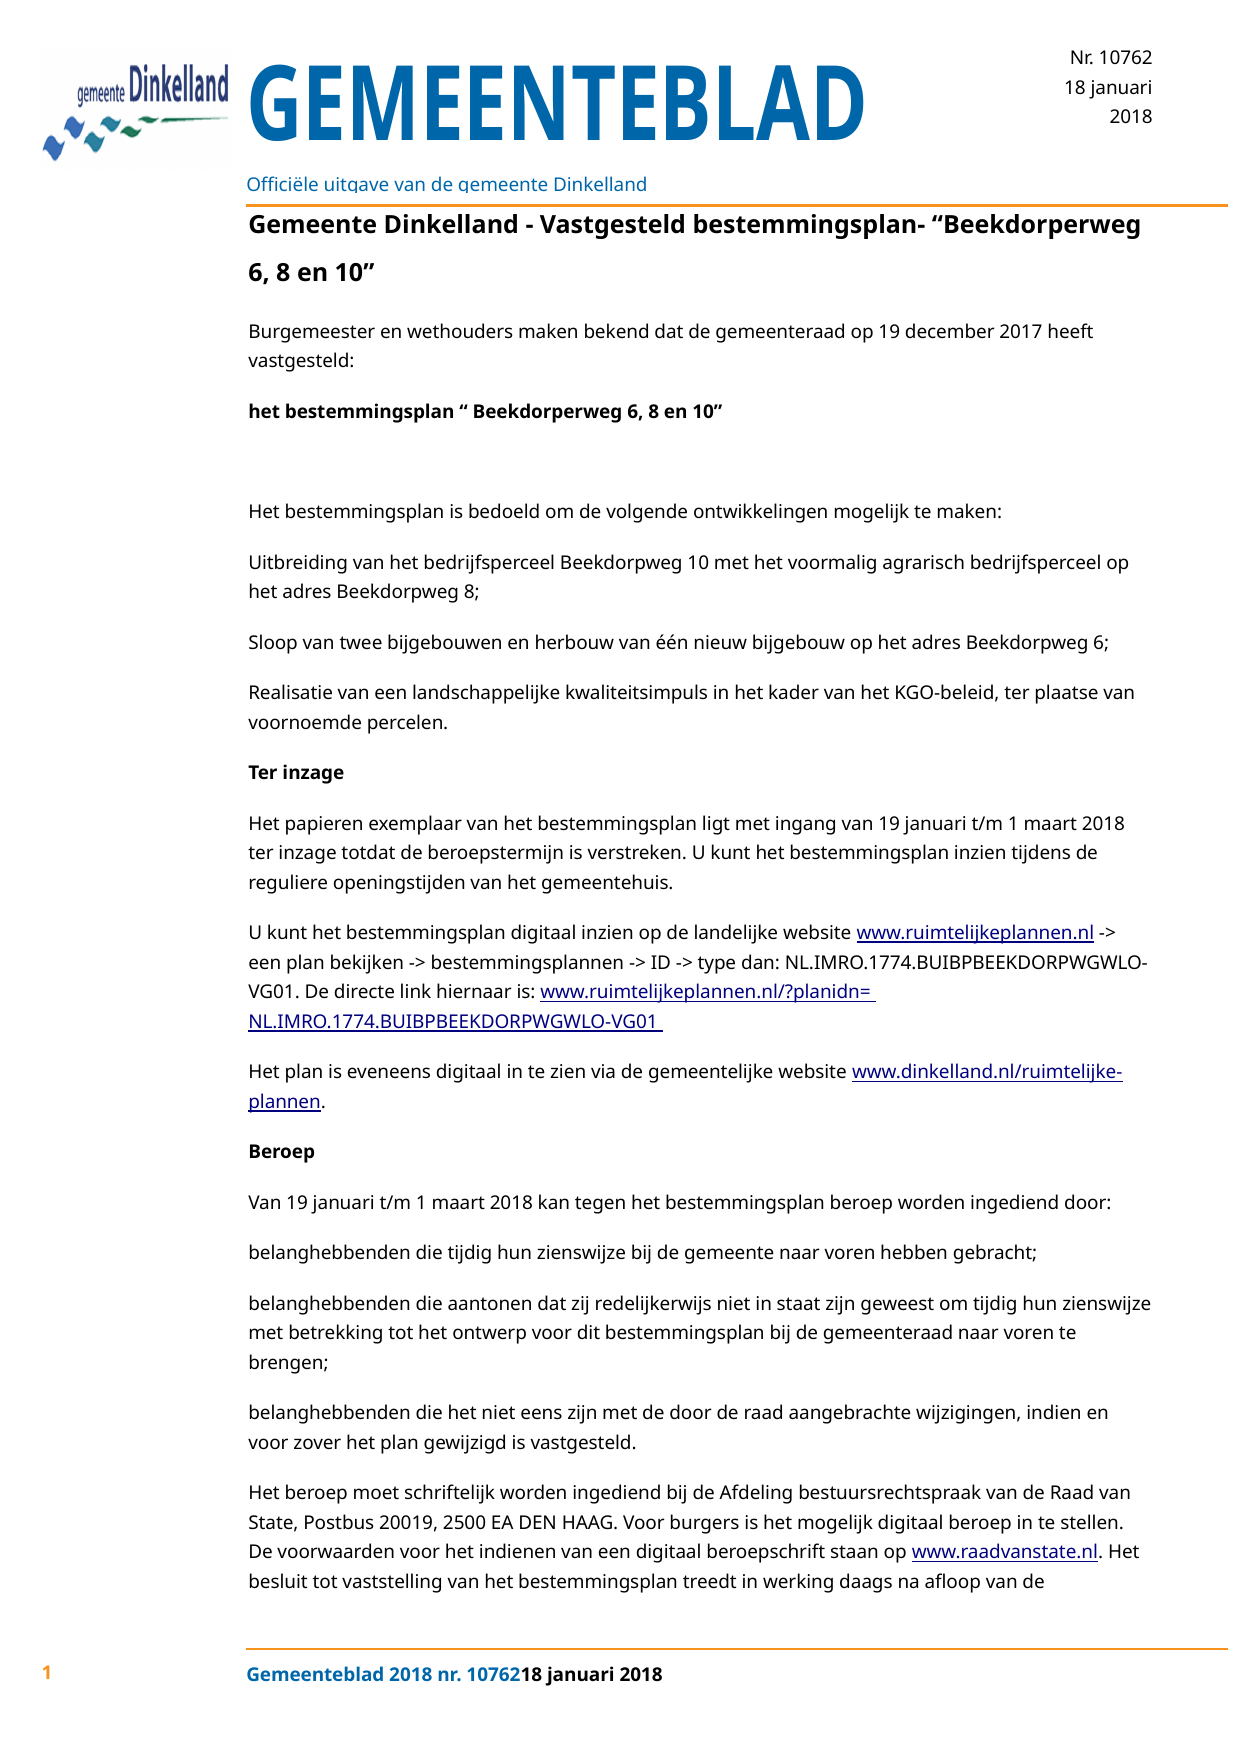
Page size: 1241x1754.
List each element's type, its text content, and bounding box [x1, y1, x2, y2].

text belanghebbenden die aantonen dat zij redelijkerwijs niet in staat zijn geweest om tijdig hun zienswijze met betrekking tot het ontwerp voor dit bestemmingsplan bij de gemeenteraad naar voren te brengen; [248, 1290, 1152, 1375]
text belanghebbenden die het niet eens zijn met de door de raad aangebrachte wijzigingen, indien en voor zover het plan gewijzigd is vastgesteld. [248, 1399, 1152, 1455]
text Burgemeester en wethouders maken bekend dat de gemeenteraad op 19 december 2017 heeft vastgesteld: [248, 318, 1152, 373]
text Het plan is eveneens digitaal in te zien via de gemeentelijke website www.dinkelland.nl/ruimtelijke-plannen. [248, 1059, 1152, 1114]
text Het bestemmingsplan is bedoeld om de volgende ontwikkelingen mogelijk te maken: [248, 499, 1152, 524]
text belanghebbenden die tijdig hun zienswijze bij de gemeente naar voren hebben gebracht; [248, 1239, 1152, 1265]
text Uitbreiding van het bedrijfsperceel Beekdorpweg 10 met het voormalig agrarisch bedrijfsperceel op het adres Beekdorpweg 8; [248, 549, 1152, 604]
text Ter inzage [248, 759, 1152, 785]
text Beroep [248, 1139, 1152, 1164]
text Het beroep moet schriftelijk worden ingediend bij de Afdeling bestuursrechtspraak van de Raad van State, Postbus 20019, 2500 EA DEN HAAG. Voor burgers is het mogelijk digitaal beroep in te stellen. De voorwaarden voor het indienen van een digitaal beroepschrift staan op www.raadvanstate.nl. Het besluit tot vaststelling van het bestemmingsplan treedt in werking daags na afloop van de [248, 1479, 1152, 1594]
text Van 19 januari t/m 1 maart 2018 kan tegen het bestemmingsplan beroep worden ingediend door: [248, 1189, 1152, 1215]
text Realisatie van een landschappelijke kwaliteitsimpuls in het kader van het KGO-beleid, ter plaatse van voornoemde percelen. [248, 679, 1152, 735]
text U kunt het bestemmingsplan digitaal inzien op de landelijke website www.ruimtelijkeplannen.nl -> een plan bekijken -> bestemmingsplannen -> ID -> type dan: NL.IMRO.1774.BUIBPBEEKDORPWGWLO-VG01. De directe link hiernaar is: www.ruimtelijkeplannen.nl/?planidn= NL.IMRO.1774.BUIBPBEEKDORPWGWLO-VG01 [248, 919, 1152, 1034]
text Sloop van twee bijgebouwen en herbouw van één nieuw bijgebouw op het adres Beekdorpweg 6; [248, 629, 1152, 655]
text het bestemmingsplan “ Beekdorperweg 6, 8 en 10” [248, 398, 1152, 424]
text Het papieren exemplaar van het bestemmingsplan ligt met ingang van 19 januari t/m 1 maart 2018 ter inzage totdat de beroepstermijn is verstreken. U kunt het bestemmingsplan inzien tijdens de reguliere openingstijden van het gemeentehuis. [248, 810, 1152, 895]
text Gemeente Dinkelland - Vastgesteld bestemmingsplan- “Beekdorperweg 6, 8 en 10” [248, 207, 1152, 288]
picture [41, 47, 231, 172]
